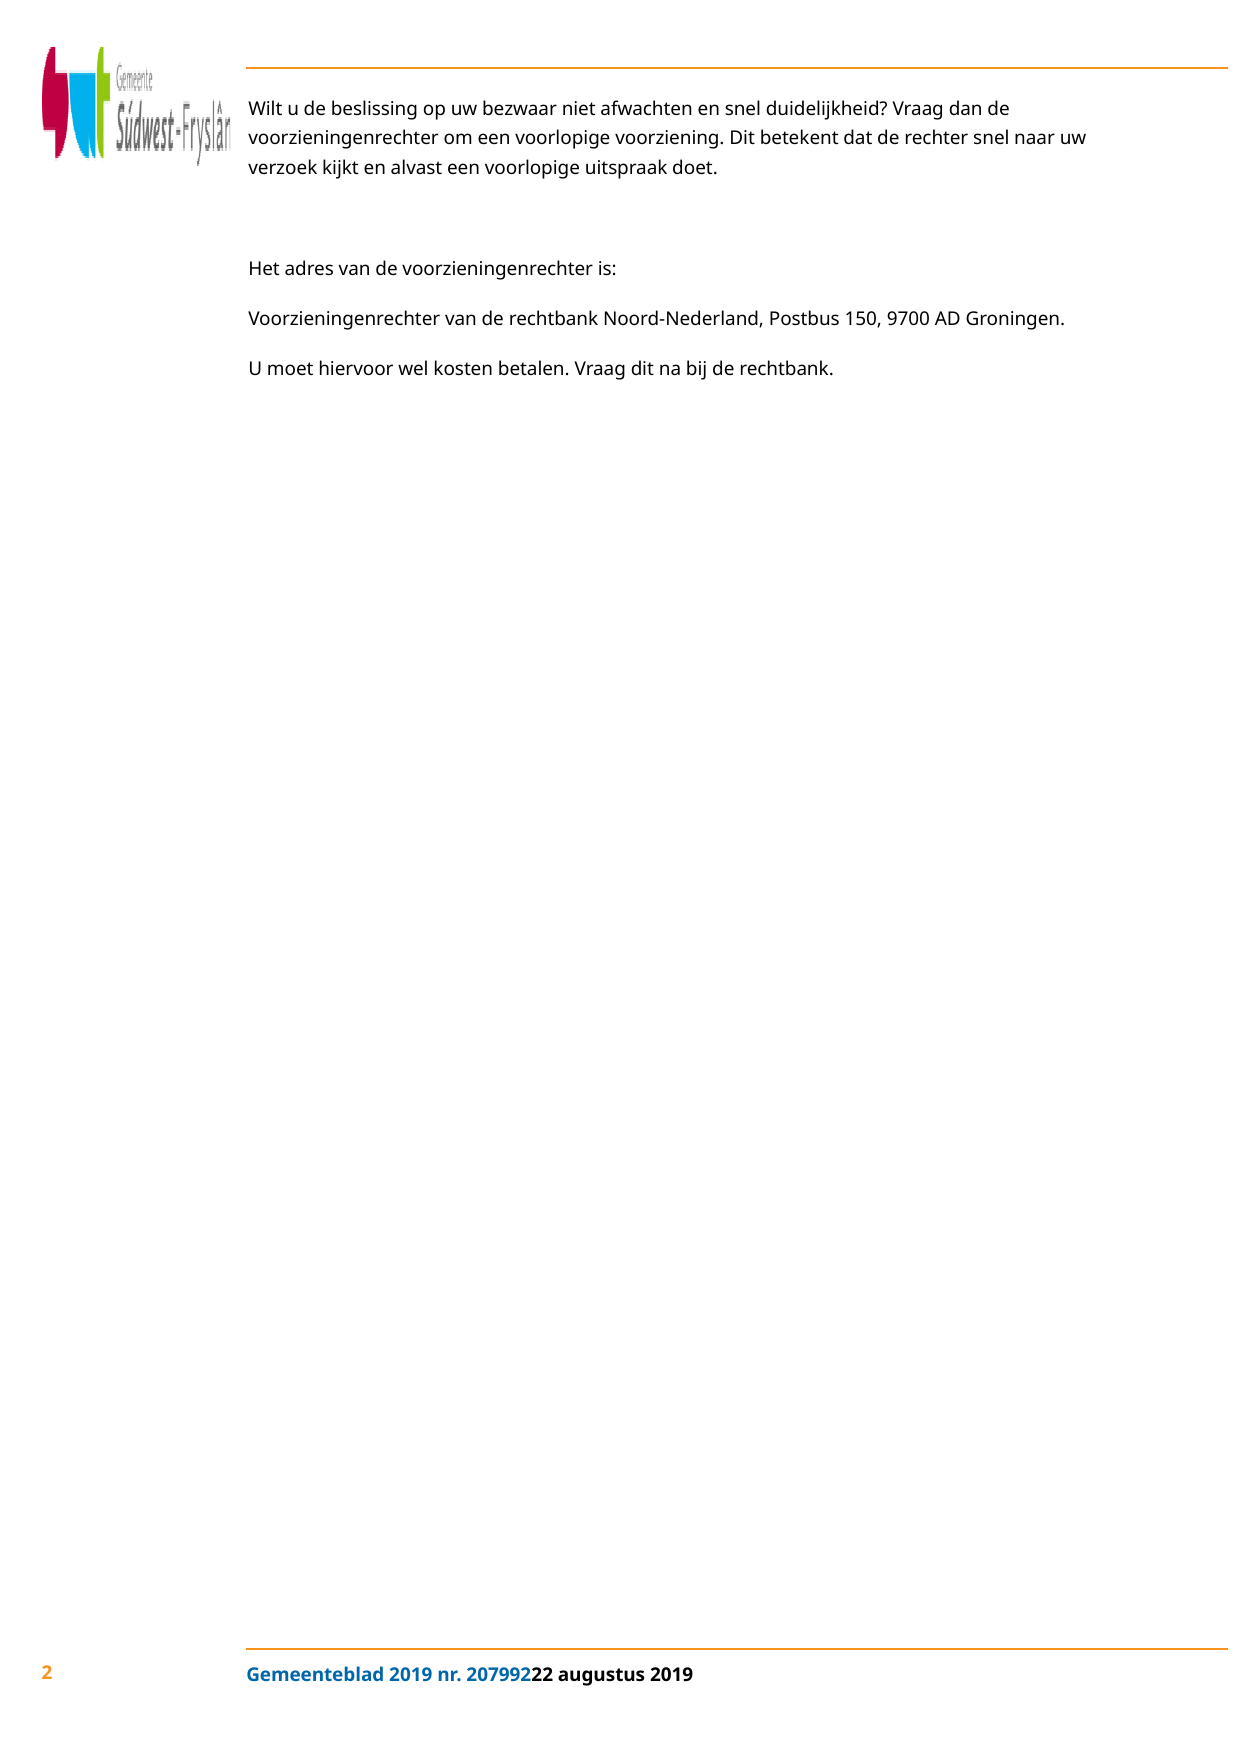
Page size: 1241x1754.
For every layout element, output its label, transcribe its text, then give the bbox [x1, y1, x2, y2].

text Voorzieningenrechter van de rechtbank Noord-Nederland, Postbus 150, 9700 AD Groningen. [248, 305, 1152, 331]
picture [41, 47, 231, 172]
text U moet hiervoor wel kosten betalen. Vraag dit na bij de rechtbank. [248, 356, 1152, 381]
text Wilt u de beslissing op uw bezwaar niet afwachten en snel duidelijkheid? Vraag dan de voorzieningenrechter om een voorlopige voorziening. Dit betekent dat de rechter snel naar uw verzoek kijkt en alvast een voorlopige uitspraak doet. [248, 95, 1152, 180]
text Het adres van de voorzieningenrechter is: [248, 255, 1152, 281]
